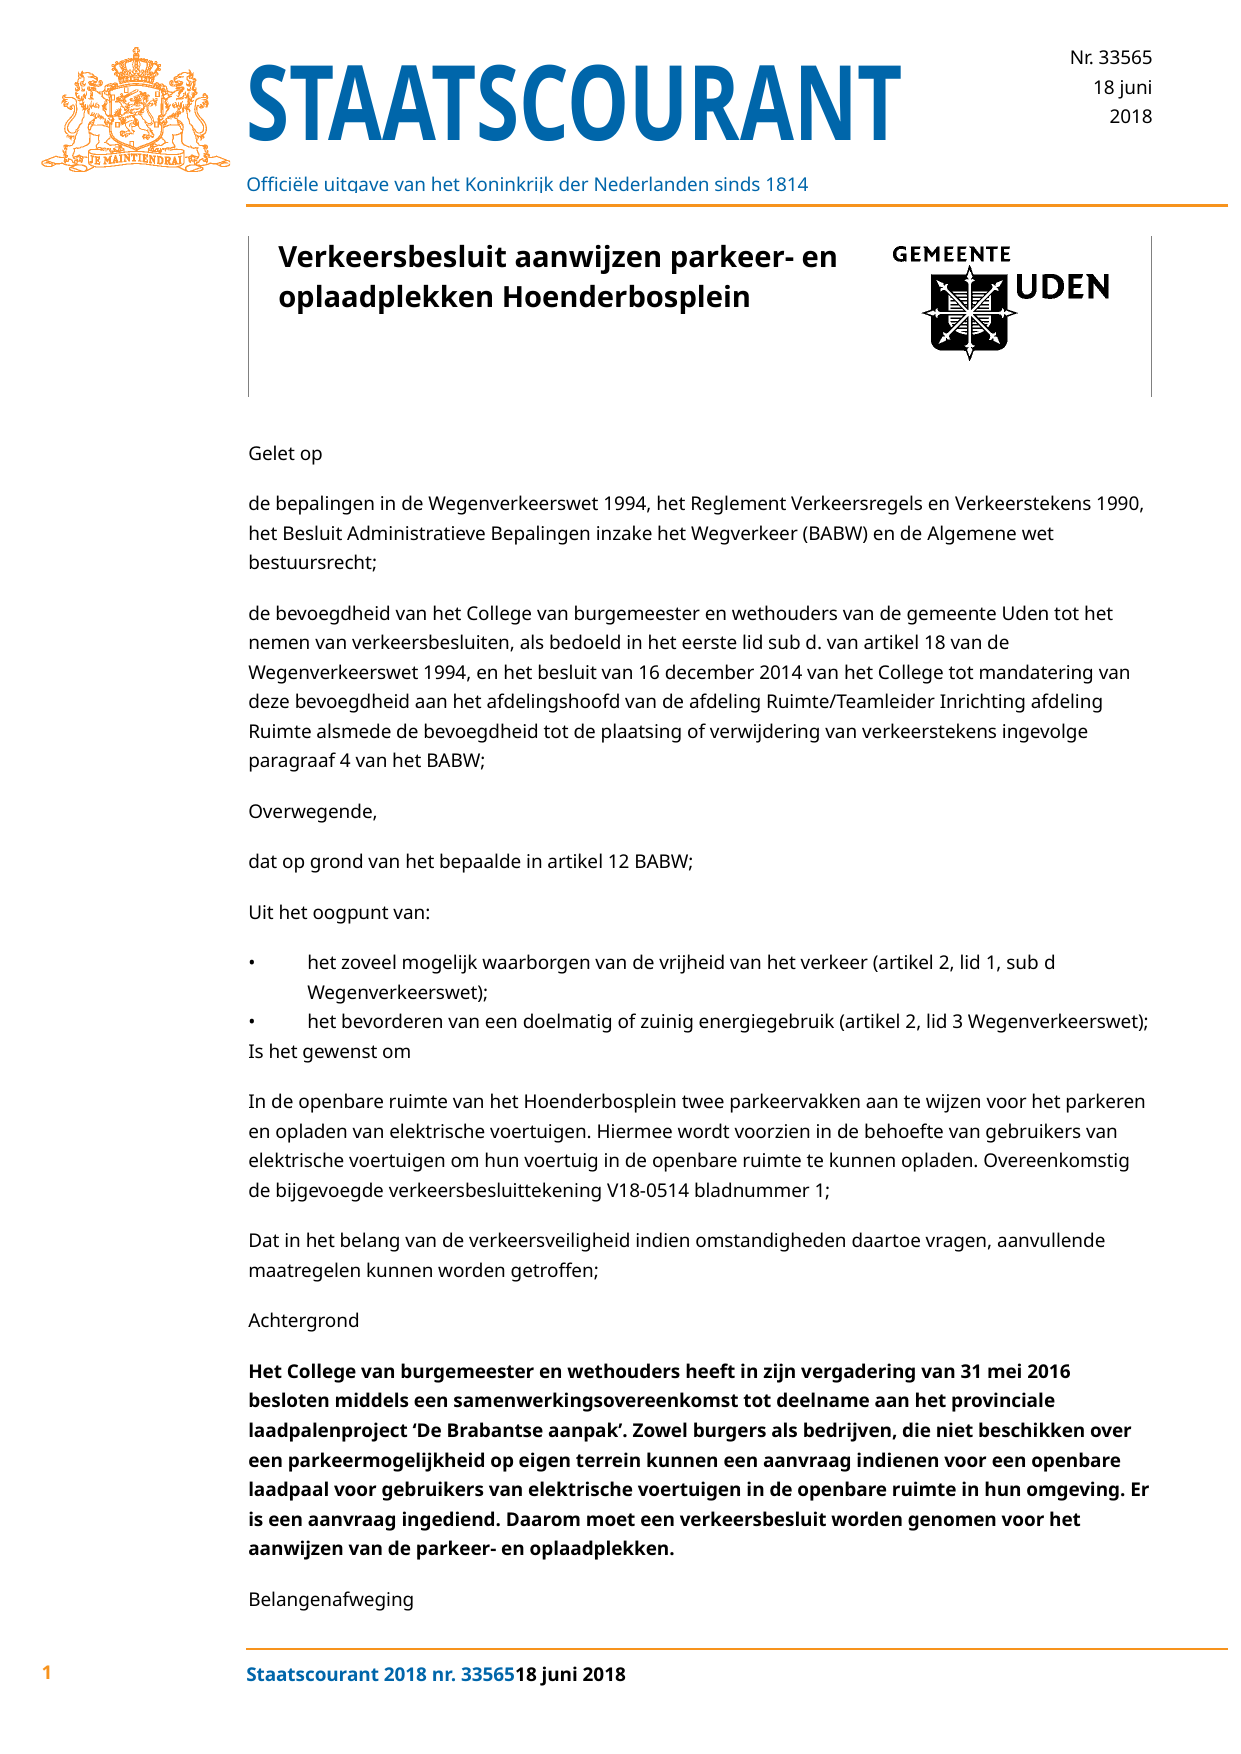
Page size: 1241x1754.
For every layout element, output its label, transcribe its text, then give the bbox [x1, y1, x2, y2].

text Belangenafweging [248, 1586, 1152, 1612]
text Achtergrond [248, 1308, 1152, 1333]
text Uit het oogpunt van: [248, 899, 1152, 925]
text de bevoegdheid van het College van burgemeester en wethouders van de gemeente Uden tot het nemen van verkeersbesluiten, als bedoeld in het eerste lid sub d. van artikel 18 van de Wegenverkeerswet 1994, en het besluit van 16 december 2014 van het College tot mandatering van deze bevoegdheid aan het afdelingshoofd van de afdeling Ruimte/Teamleider Inrichting afdeling Ruimte alsmede de bevoegdheid tot de plaatsing of verwijdering van verkeerstekens ingevolge paragraaf 4 van het BABW; [248, 600, 1152, 773]
text In de openbare ruimte van het Hoenderbosplein twee parkeervakken aan te wijzen voor het parkeren en opladen van elektrische voertuigen. Hiermee wordt voorzien in de behoefte van gebruikers van elektrische voertuigen om hun voertuig in de openbare ruimte te kunnen opladen. Overeenkomstig de bijgevoegde verkeersbesluittekening V18-0514 bladnummer 1; [248, 1088, 1152, 1203]
text Overwegende, [248, 798, 1152, 824]
text de bepalingen in de Wegenverkeerswet 1994, het Reglement Verkeersregels en Verkeerstekens 1990, het Besluit Administratieve Bepalingen inzake het Wegverkeer (BABW) en de Algemene wet bestuursrecht; [248, 490, 1152, 575]
text dat op grond van het bepaalde in artikel 12 BABW; [248, 848, 1152, 874]
picture [41, 47, 231, 172]
table_header [850, 236, 1151, 397]
text Dat in het belang van de verkeersveiligheid indien omstandigheden daartoe vragen, aanvullende maatregelen kunnen worden getroffen; [248, 1228, 1152, 1283]
list het bevorderen van een doelmatig of zuinig energiegebruik (artikel 2, lid 3 Wegenverkeerswet); [248, 1008, 1152, 1034]
list het zoveel mogelijk waarborgen van de vrijheid van het verkeer (artikel 2, lid 1, sub d Wegenverkeerswet); [248, 949, 1152, 1005]
text Is het gewenst om [248, 1038, 1152, 1064]
text Het College van burgemeester en wethouders heeft in zijn vergadering van 31 mei 2016 besloten middels een samenwerkingsovereenkomst tot deelname aan het provinciale laadpalenproject ‘De Brabantse aanpak’. Zowel burgers als bedrijven, die niet beschikken over een parkeermogelijkheid op eigen terrein kunnen een aanvraag indienen voor een openbare laadpaal voor gebruikers van elektrische voertuigen in de openbare ruimte in hun omgeving. Er is een aanvraag ingediend. Daarom moet een verkeersbesluit worden genomen voor het aanwijzen van de parkeer- en oplaadplekken. [248, 1358, 1152, 1561]
table_header Verkeersbesluit aanwijzen parkeer- en oplaadplekken Hoenderbosplein [249, 236, 850, 397]
text Gelet op [248, 440, 1152, 466]
picture [882, 236, 1119, 371]
